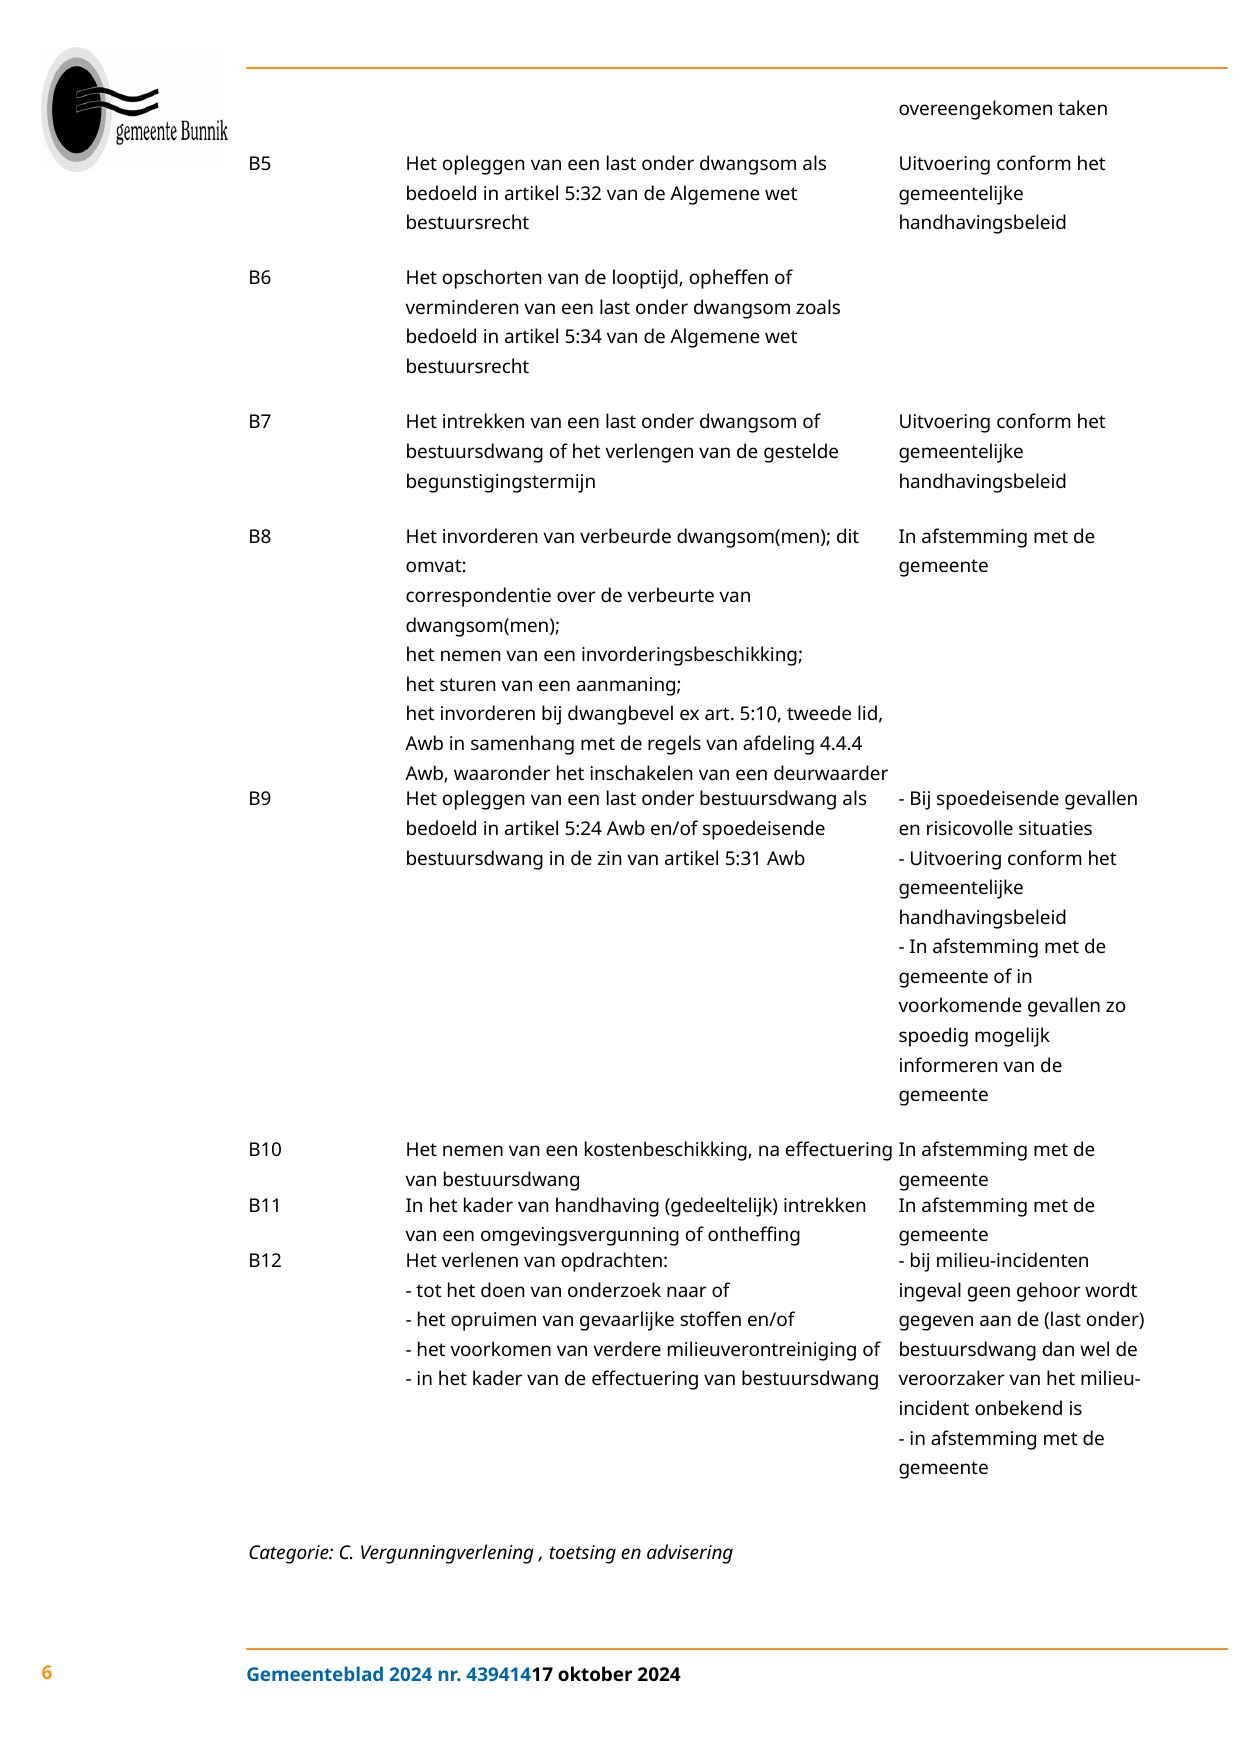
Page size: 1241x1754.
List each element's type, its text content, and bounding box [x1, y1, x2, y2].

table_cell [898, 265, 1152, 409]
table_cell Het opschorten van de looptijd, opheffen of verminderen van een last onder dwangsom zoals bedoeld in artikel 5:34 van de Algemene wet bestuursrecht [405, 265, 898, 409]
table_cell - Bij spoedeisende gevallen en risicovolle situaties - Uitvoering conform het gemeentelijke handhavingsbeleid - In afstemming met de gemeente of in voorkomende gevallen zo spoedig mogelijk informeren van de gemeente [898, 786, 1152, 1137]
table_cell B9 [248, 786, 405, 1137]
table_cell In afstemming met de gemeente [898, 1192, 1152, 1247]
table_cell Uitvoering conform het gemeentelijke handhavingsbeleid [898, 150, 1152, 264]
table_cell In afstemming met de gemeente [898, 1137, 1152, 1192]
table_cell B12 [248, 1247, 405, 1510]
table_cell B5 [248, 150, 405, 264]
table_cell B10 [248, 1137, 405, 1192]
table_cell Het opleggen van een last onder dwangsom als bedoeld in artikel 5:32 van de Algemene wet bestuursrecht [405, 150, 898, 264]
table_cell overeengekomen taken [898, 95, 1152, 150]
table_cell Het opleggen van een last onder bestuursdwang als bedoeld in artikel 5:24 Awb en/of spoedeisende bestuursdwang in de zin van artikel 5:31 Awb [405, 786, 898, 1137]
table_cell Het nemen van een kostenbeschikking, na effectuering van bestuursdwang [405, 1137, 898, 1192]
table_cell [405, 95, 898, 150]
picture [41, 47, 231, 172]
table_cell - bij milieu-incidenten ingeval geen gehoor wordt gegeven aan de (last onder) bestuursdwang dan wel de veroorzaker van het milieu-incident onbekend is - in afstemming met de gemeente [898, 1247, 1152, 1510]
table_cell In afstemming met de gemeente [898, 523, 1152, 786]
table_cell B6 [248, 265, 405, 409]
table_cell Categorie: C. Vergunningverlening , toetsing en advisering [248, 1510, 1152, 1594]
table_cell Het verlenen van opdrachten: - tot het doen van onderzoek naar of - het opruimen van gevaarlijke stoffen en/of - het voorkomen van verdere milieuverontreiniging of - in het kader van de effectuering van bestuursdwang [405, 1247, 898, 1510]
table_cell B8 [248, 523, 405, 786]
table_cell Het intrekken van een last onder dwangsom of bestuursdwang of het verlengen van de gestelde begunstigingstermijn [405, 409, 898, 523]
table_cell B7 [248, 409, 405, 523]
table_cell Uitvoering conform het gemeentelijke handhavingsbeleid [898, 409, 1152, 523]
table_cell Het invorderen van verbeurde dwangsom(men); dit omvat: correspondentie over de verbeurte van dwangsom(men); het nemen van een invorderingsbeschikking; het sturen van een aanmaning; het invorderen bij dwangbevel ex art. 5:10, tweede lid, Awb in samenhang met de regels van afdeling 4.4.4 Awb, waaronder het inschakelen van een deurwaarder [405, 523, 898, 786]
table_cell [248, 95, 405, 150]
table_cell In het kader van handhaving (gedeeltelijk) intrekken van een omgevingsvergunning of ontheffing [405, 1192, 898, 1247]
table_cell B11 [248, 1192, 405, 1247]
